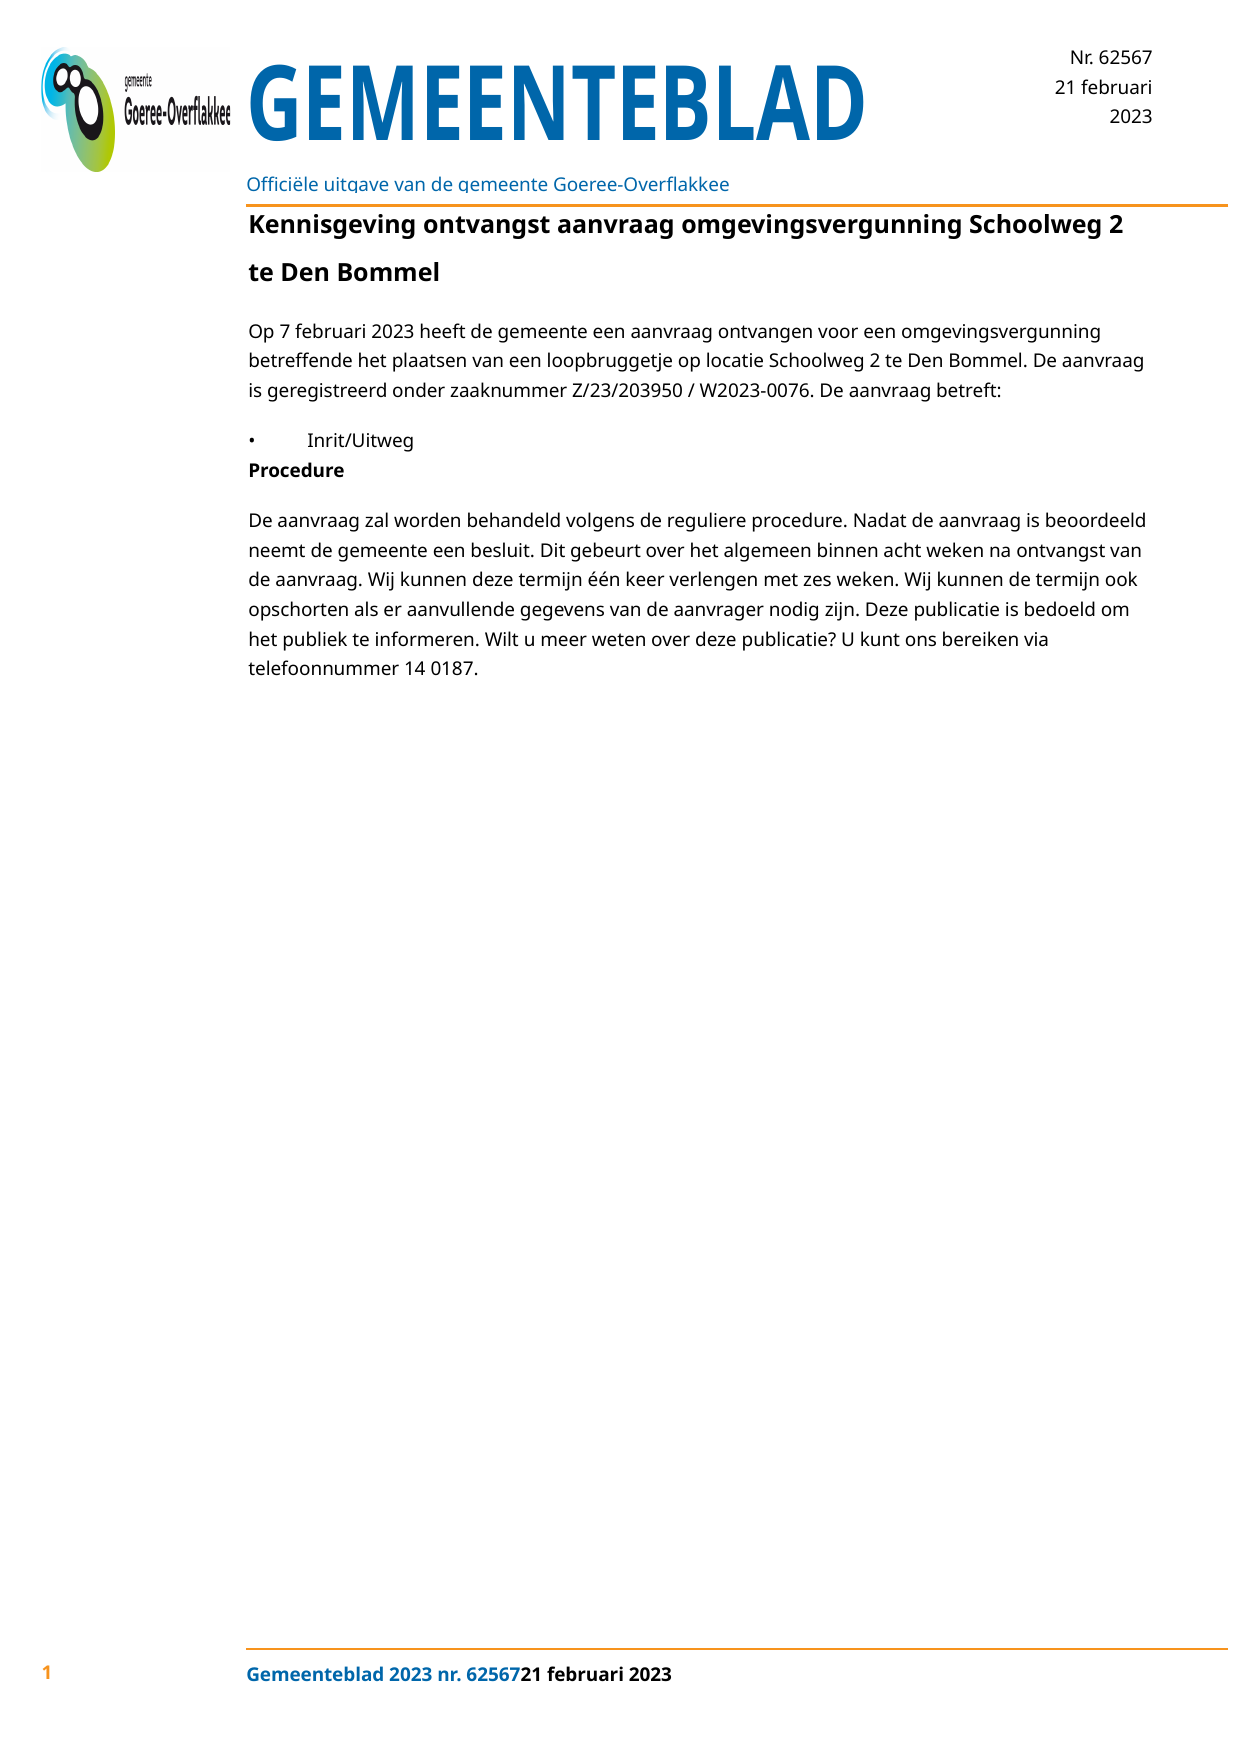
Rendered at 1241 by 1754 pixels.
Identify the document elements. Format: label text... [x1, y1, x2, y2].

text Op 7 februari 2023 heeft de gemeente een aanvraag ontvangen voor een omgevingsvergunning betreffende het plaatsen van een loopbruggetje op locatie Schoolweg 2 te Den Bommel. De aanvraag is geregistreerd onder zaaknummer Z/23/203950 / W2023-0076. De aanvraag betreft: [248, 318, 1152, 403]
list Inrit/Uitweg [248, 427, 1152, 453]
picture [41, 47, 231, 172]
text De aanvraag zal worden behandeld volgens de reguliere procedure. Nadat de aanvraag is beoordeeld neemt de gemeente een besluit. Dit gebeurt over het algemeen binnen acht weken na ontvangst van de aanvraag. Wij kunnen deze termijn één keer verlengen met zes weken. Wij kunnen de termijn ook opschorten als er aanvullende gegevens van de aanvrager nodig zijn. Deze publicatie is bedoeld om het publiek te informeren. Wilt u meer weten over deze publicatie? U kunt ons bereiken via telefoonnummer 14 0187. [248, 507, 1152, 681]
text Procedure [248, 457, 1152, 483]
text Kennisgeving ontvangst aanvraag omgevingsvergunning Schoolweg 2 te Den Bommel [248, 207, 1152, 288]
